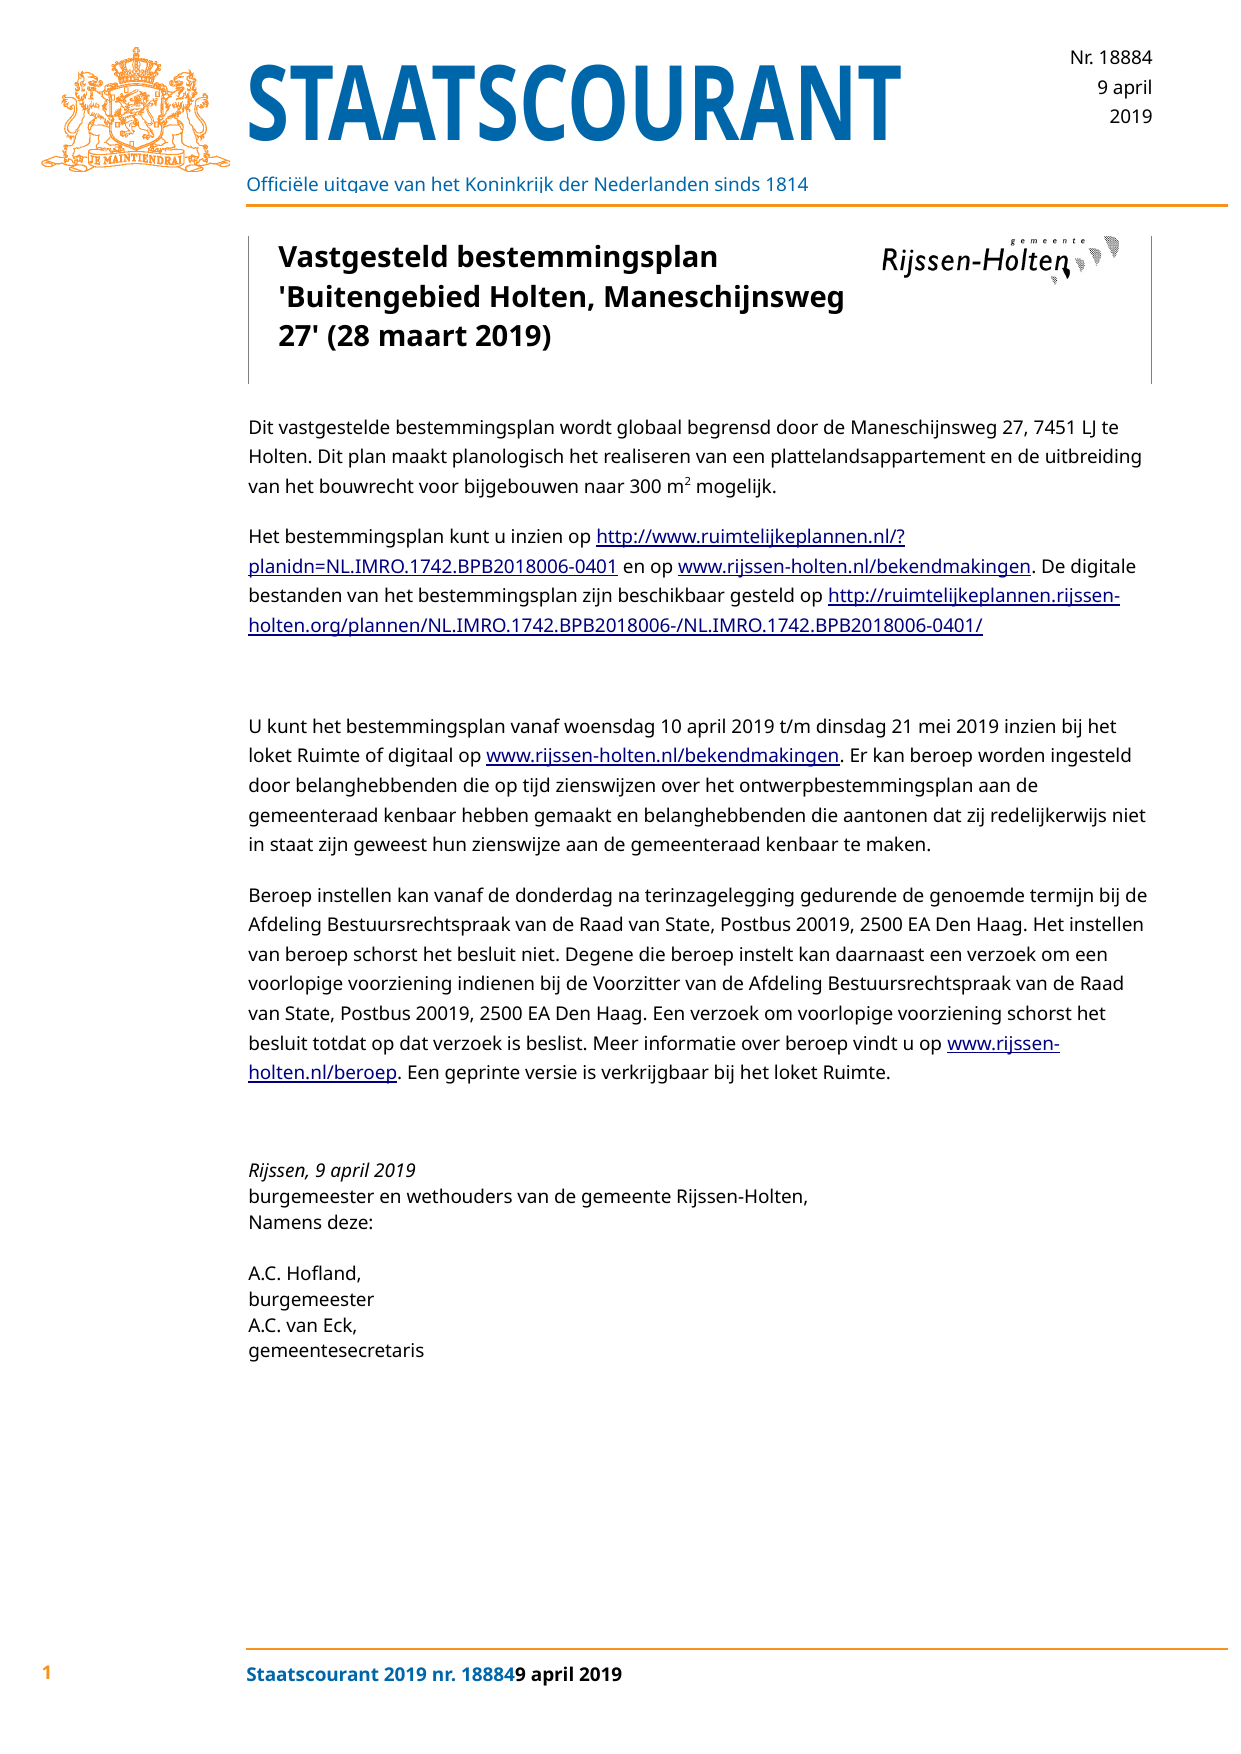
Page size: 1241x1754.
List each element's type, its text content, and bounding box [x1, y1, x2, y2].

text Namens deze: [248, 1209, 1152, 1235]
picture [882, 236, 1119, 285]
text A.C. van Eck, [248, 1312, 1152, 1338]
text Het bestemmingsplan kunt u inzien op http://www.ruimtelijkeplannen.nl/?planidn=NL.IMRO.1742.BPB2018006-0401 en op www.rijssen-holten.nl/bekendmakingen. De digitale bestanden van het bestemmingsplan zijn beschikbaar gesteld op http://ruimtelijkeplannen.rijssen-holten.org/plannen/NL.IMRO.1742.BPB2018006-/NL.IMRO.1742.BPB2018006-0401/ [248, 523, 1152, 638]
text Beroep instellen kan vanaf de donderdag na terinzagelegging gedurende de genoemde termijn bij de Afdeling Bestuursrechtspraak van de Raad van State, Postbus 20019, 2500 EA Den Haag. Het instellen van beroep schorst het besluit niet. Degene die beroep instelt kan daarnaast een verzoek om een voorlopige voorziening indienen bij de Voorzitter van de Afdeling Bestuursrechtspraak van de Raad van State, Postbus 20019, 2500 EA Den Haag. Een verzoek om voorlopige voorziening schorst het besluit totdat op dat verzoek is beslist. Meer informatie over beroep vindt u op www.rijssen-holten.nl/beroep. Een geprinte versie is verkrijgbaar bij het loket Ruimte. [248, 882, 1152, 1085]
table_header [850, 236, 1151, 384]
text U kunt het bestemmingsplan vanaf woensdag 10 april 2019 t/m dinsdag 21 mei 2019 inzien bij het loket Ruimte of digitaal op www.rijssen-holten.nl/bekendmakingen. Er kan beroep worden ingesteld door belanghebbenden die op tijd zienswijzen over het ontwerpbestemmingsplan aan de gemeenteraad kenbaar hebben gemaakt en belanghebbenden die aantonen dat zij redelijkerwijs niet in staat zijn geweest hun zienswijze aan de gemeenteraad kenbaar te maken. [248, 713, 1152, 857]
text Rijssen, 9 april 2019 [248, 1158, 1152, 1183]
table_header Vastgesteld bestemmingsplan 'Buitengebied Holten, Maneschijnsweg 27' (28 maart 2019) [249, 236, 850, 384]
text A.C. Hofland, [248, 1261, 1152, 1286]
text Dit vastgestelde bestemmingsplan wordt globaal begrensd door de Maneschijnsweg 27, 7451 LJ te Holten. Dit plan maakt planologisch het realiseren van een plattelandsappartement en de uitbreiding van het bouwrecht voor bijgebouwen naar 300 m2 mogelijk. [248, 414, 1152, 499]
picture [41, 47, 231, 172]
text gemeentesecretaris [248, 1338, 1152, 1363]
text burgemeester en wethouders van de gemeente Rijssen-Holten, [248, 1183, 1152, 1209]
text burgemeester [248, 1286, 1152, 1312]
